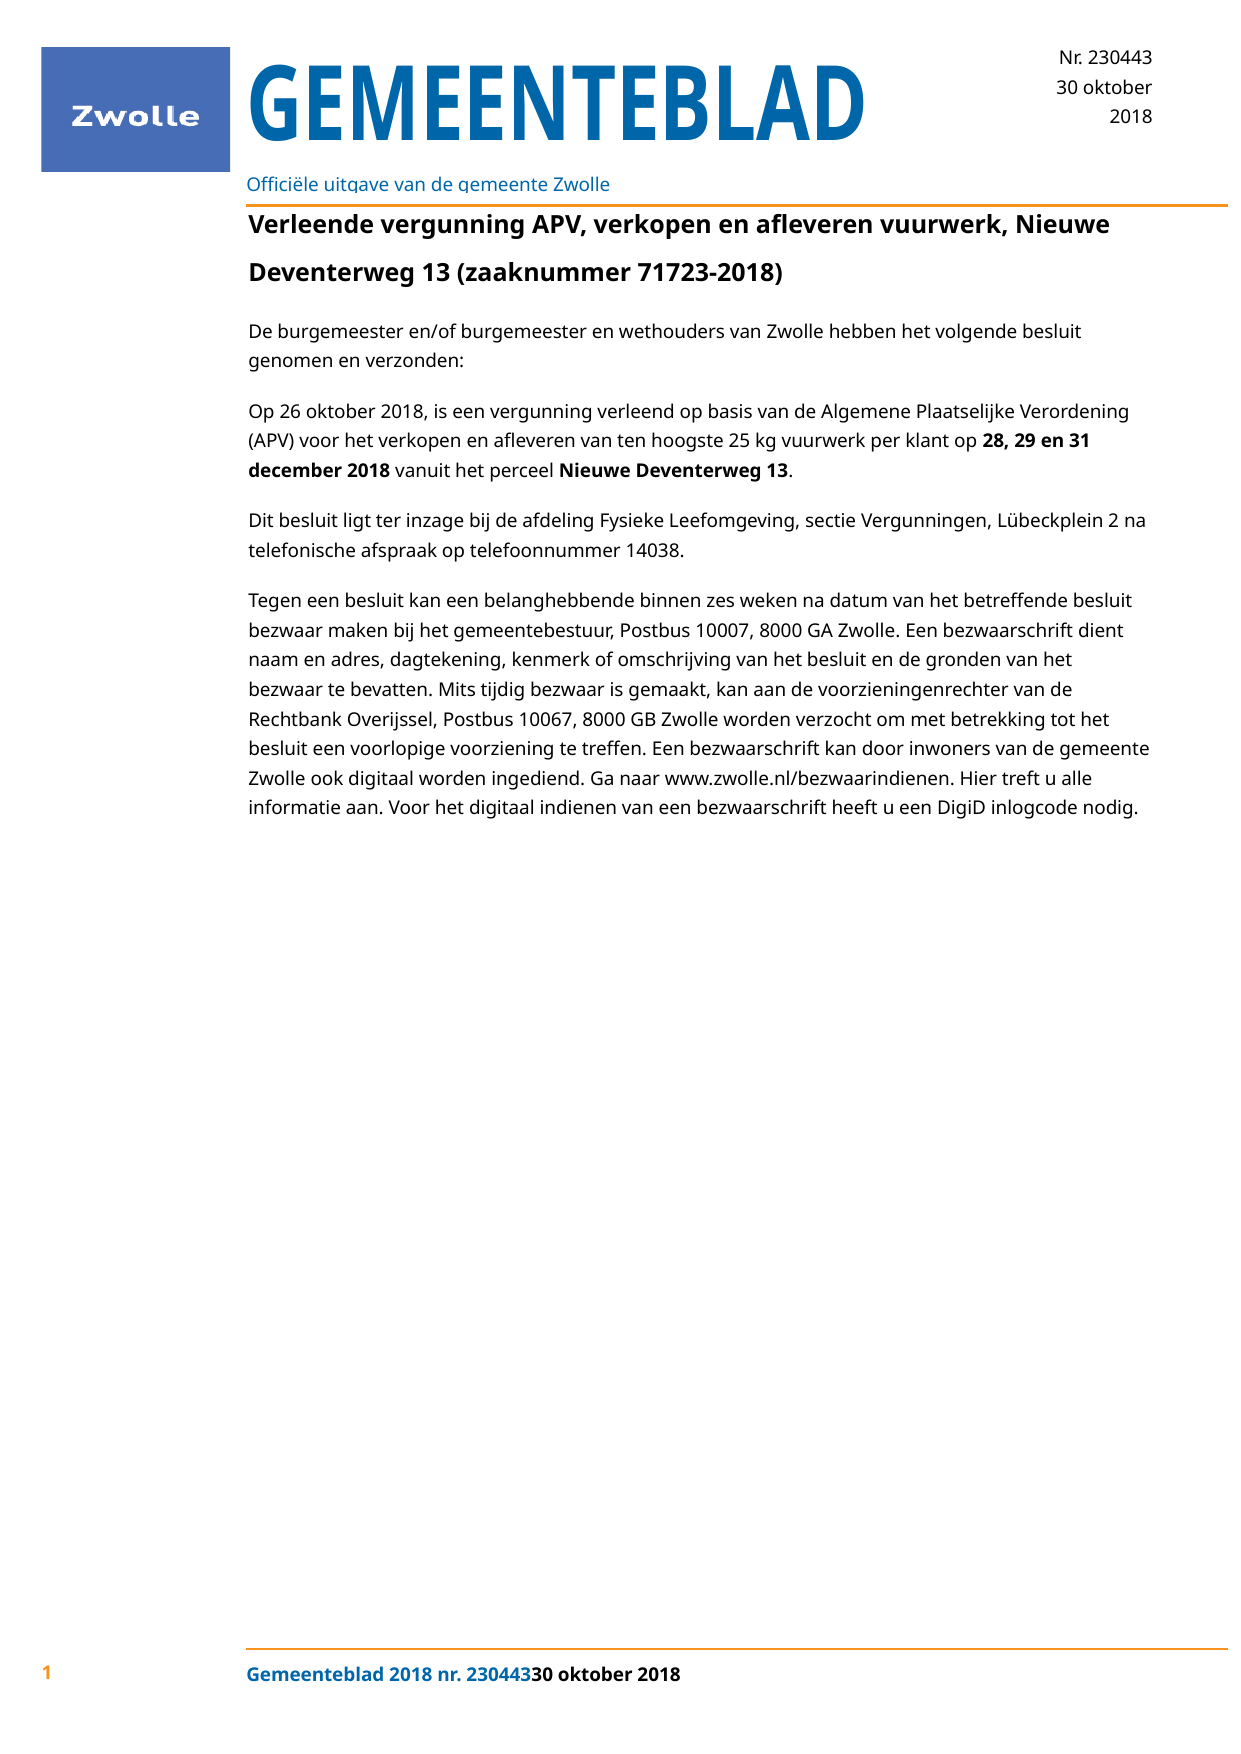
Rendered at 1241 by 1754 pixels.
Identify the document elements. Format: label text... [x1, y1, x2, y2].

text Verleende vergunning APV, verkopen en afleveren vuurwerk, Nieuwe Deventerweg 13 (zaaknummer 71723-2018) [248, 207, 1152, 288]
text De burgemeester en/of burgemeester en wethouders van Zwolle hebben het volgende besluit genomen en verzonden: [248, 318, 1152, 373]
text Op 26 oktober 2018, is een vergunning verleend op basis van de Algemene Plaatselijke Verordening (APV) voor het verkopen en afleveren van ten hoogste 25 kg vuurwerk per klant op 28, 29 en 31 december 2018 vanuit het perceel Nieuwe Deventerweg 13. [248, 398, 1152, 483]
text Tegen een besluit kan een belanghebbende binnen zes weken na datum van het betreffende besluit bezwaar maken bij het gemeentebestuur, Postbus 10007, 8000 GA Zwolle. Een bezwaarschrift dient naam en adres, dagtekening, kenmerk of omschrijving van het besluit en de gronden van het bezwaar te bevatten. Mits tijdig bezwaar is gemaakt, kan aan de voorzieningenrechter van de Rechtbank Overijssel, Postbus 10067, 8000 GB Zwolle worden verzocht om met betrekking tot het besluit een voorlopige voorziening te treffen. Een bezwaarschrift kan door inwoners van de gemeente Zwolle ook digitaal worden ingediend. Ga naar www.zwolle.nl/bezwaarindienen. Hier treft u alle informatie aan. Voor het digitaal indienen van een bezwaarschrift heeft u een DigiD inlogcode nodig. [248, 587, 1152, 820]
picture [41, 47, 231, 172]
text Dit besluit ligt ter inzage bij de afdeling Fysieke Leefomgeving, sectie Vergunningen, Lübeckplein 2 na telefonische afspraak op telefoonnummer 14038. [248, 507, 1152, 563]
